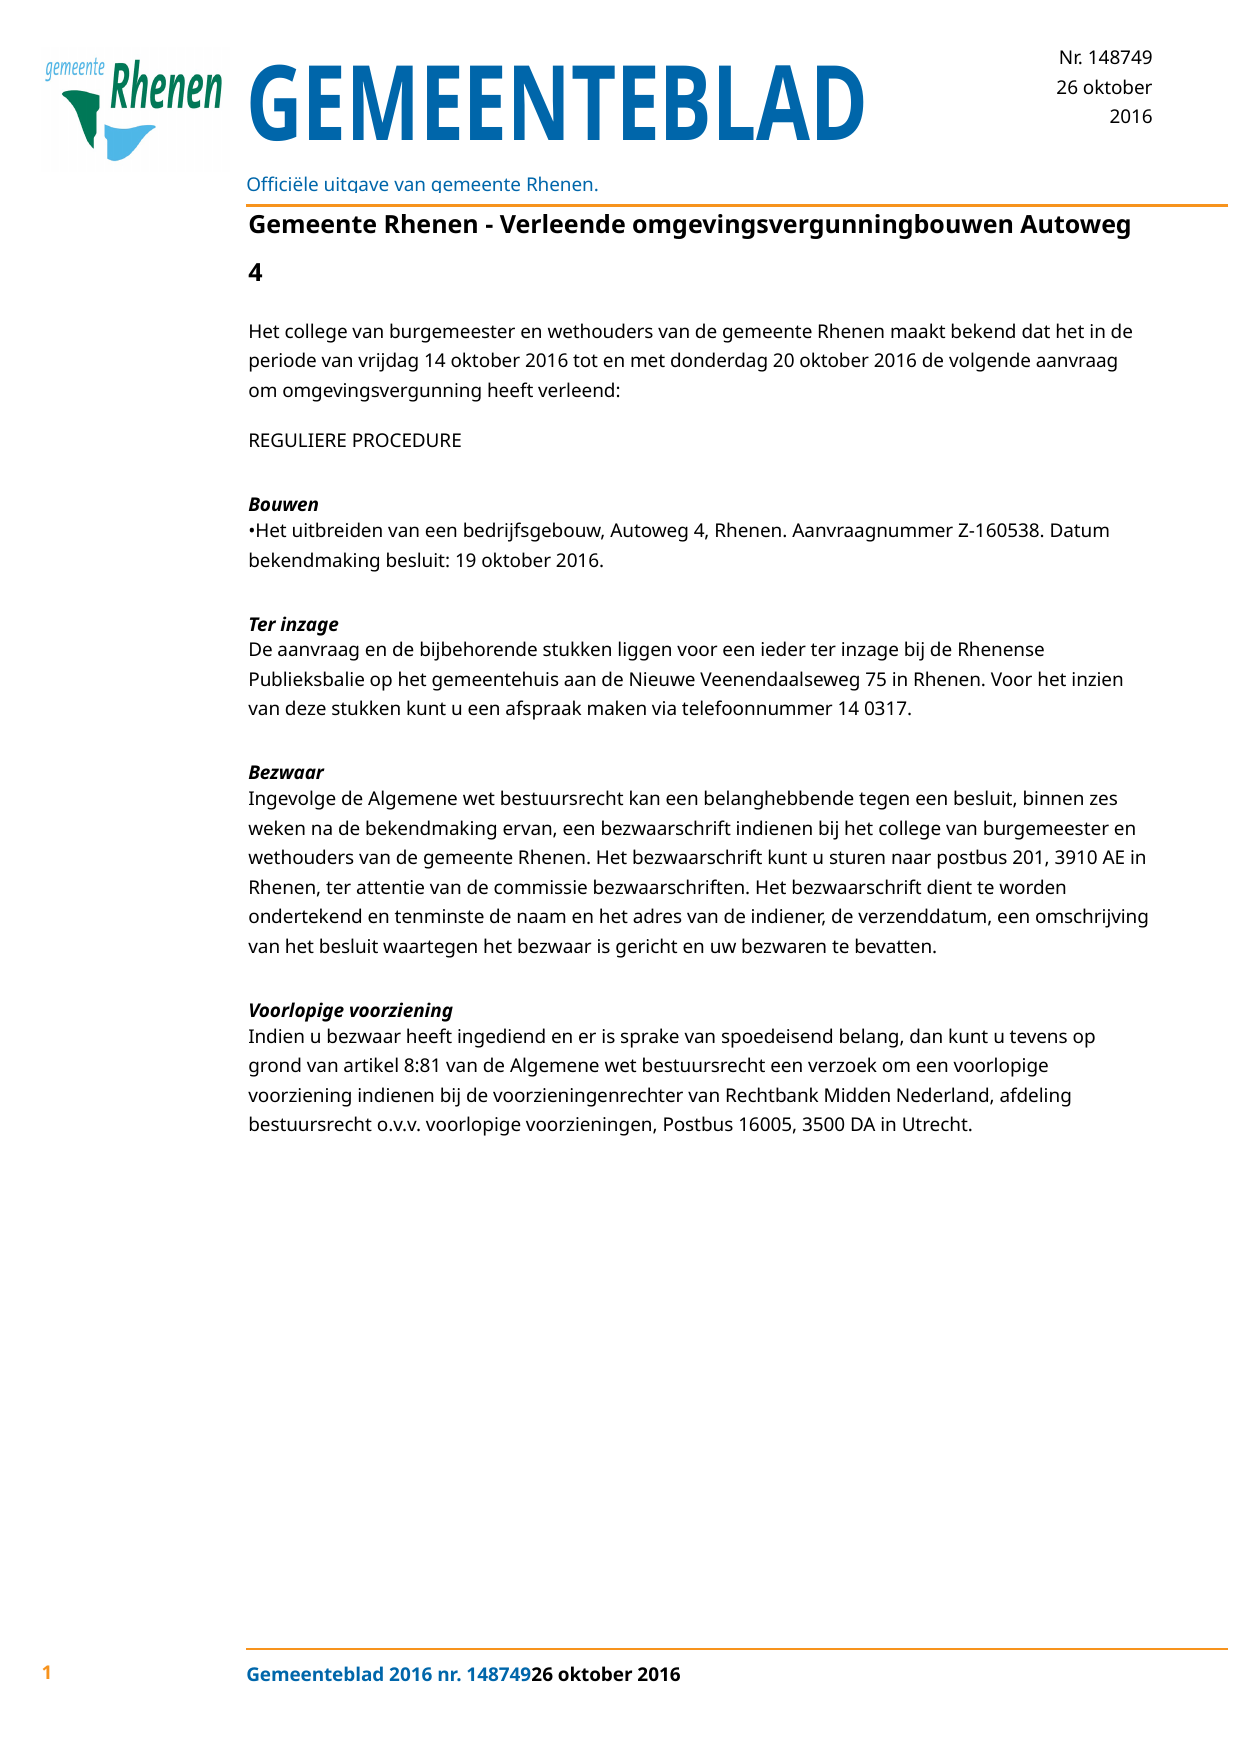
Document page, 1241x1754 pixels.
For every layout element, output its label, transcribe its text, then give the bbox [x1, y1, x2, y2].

text Het college van burgemeester en wethouders van de gemeente Rhenen maakt bekend dat het in de periode van vrijdag 14 oktober 2016 tot en met donderdag 20 oktober 2016 de volgende aanvraag om omgevingsvergunning heeft verleend: [248, 318, 1152, 403]
text REGULIERE PROCEDURE [248, 427, 1152, 453]
text Voorlopige voorziening [248, 997, 1152, 1023]
picture [41, 47, 231, 172]
text Ter inzage [248, 611, 1152, 636]
text Gemeente Rhenen - Verleende omgevingsvergunningbouwen Autoweg 4 [248, 207, 1152, 288]
text Indien u bezwaar heeft ingediend en er is sprake van spoedeisend belang, dan kunt u tevens op grond van artikel 8:81 van de Algemene wet bestuursrecht een verzoek om een voorlopige voorziening indienen bij de voorzieningenrechter van Rechtbank Midden Nederland, afdeling bestuursrecht o.v.v. voorlopige voorzieningen, Postbus 16005, 3500 DA in Utrecht. [248, 1023, 1152, 1137]
text Bezwaar [248, 759, 1152, 785]
text •Het uitbreiden van een bedrijfsgebouw, Autoweg 4, Rhenen. Aanvraagnummer Z-160538. Datum bekendmaking besluit: 19 oktober 2016. [248, 517, 1152, 572]
text Bouwen [248, 491, 1152, 517]
text Ingevolge de Algemene wet bestuursrecht kan een belanghebbende tegen een besluit, binnen zes weken na de bekendmaking ervan, een bezwaarschrift indienen bij het college van burgemeester en wethouders van de gemeente Rhenen. Het bezwaarschrift kunt u sturen naar postbus 201, 3910 AE in Rhenen, ter attentie van de commissie bezwaarschriften. Het bezwaarschrift dient te worden ondertekend en tenminste de naam en het adres van de indiener, de verzenddatum, een omschrijving van het besluit waartegen het bezwaar is gericht en uw bezwaren te bevatten. [248, 785, 1152, 959]
text De aanvraag en de bijbehorende stukken liggen voor een ieder ter inzage bij de Rhenense Publieksbalie op het gemeentehuis aan de Nieuwe Veenendaalseweg 75 in Rhenen. Voor het inzien van deze stukken kunt u een afspraak maken via telefoonnummer 14 0317. [248, 636, 1152, 721]
